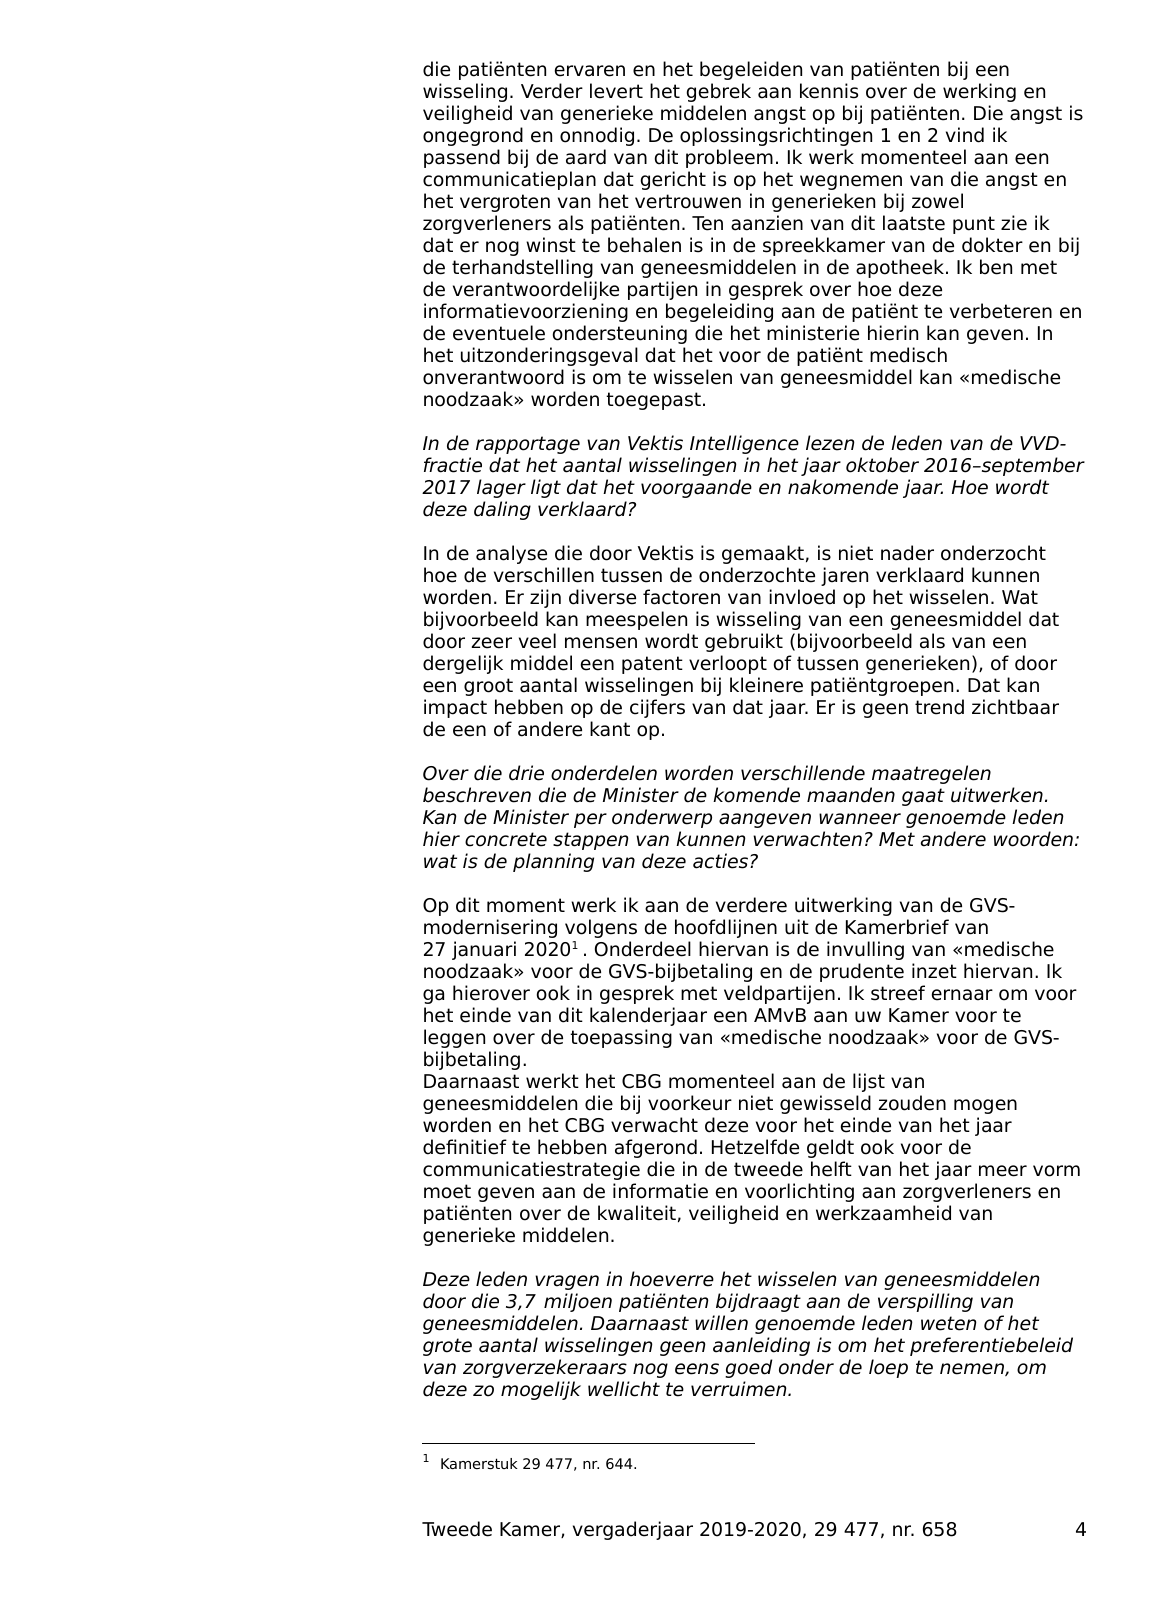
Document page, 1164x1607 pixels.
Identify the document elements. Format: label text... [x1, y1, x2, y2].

text die patiënten ervaren en het begeleiden van patiënten bij een wisseling. Verder levert het gebrek aan kennis over de werking en veiligheid van generieke middelen angst op bij patiënten. Die angst is ongegrond en onnodig. De oplossingsrichtingen 1 en 2 vind ik passend bij de aard van dit probleem. Ik werk momenteel aan een communicatieplan dat gericht is op het wegnemen van die angst en het vergroten van het vertrouwen in generieken bij zowel zorgverleners als patiënten. Ten aanzien van dit laatste punt zie ik dat er nog winst te behalen is in de spreekkamer van de dokter en bij de terhandstelling van geneesmiddelen in de apotheek. Ik ben met de verantwoordelijke partijen in gesprek over hoe deze informatievoorziening en begeleiding aan de patiënt te verbeteren en de eventuele ondersteuning die het ministerie hierin kan geven. In het uitzonderingsgeval dat het voor de patiënt medisch onverantwoord is om te wisselen van geneesmiddel kan «medische noodzaak» worden toegepast. [422, 59, 1087, 411]
text Deze leden vragen in hoeverre het wisselen van geneesmiddelen door die 3,7 miljoen patiënten bijdraagt aan de verspilling van geneesmiddelen. Daarnaast willen genoemde leden weten of het grote aantal wisselingen geen aanleiding is om het preferentiebeleid van zorgverzekeraars nog eens goed onder de loep te nemen, om deze zo mogelijk wellicht te verruimen. [422, 1269, 1087, 1401]
text Kamerstuk 29 477, nr. 644. [422, 1452, 1087, 1474]
text Op dit moment werk ik aan de verdere uitwerking van de GVS-modernisering volgens de hoofdlijnen uit de Kamerbrief van 27 januari 2020. Onderdeel hiervan is de invulling van «medische noodzaak» voor de GVS-bijbetaling en de prudente inzet hiervan. Ik ga hierover ook in gesprek met veldpartijen. Ik streef ernaar om voor het einde van dit kalenderjaar een AMvB aan uw Kamer voor te leggen over de toepassing van «medische noodzaak» voor de GVS-bijbetaling. [422, 895, 1087, 1071]
text In de analyse die door Vektis is gemaakt, is niet nader onderzocht hoe de verschillen tussen de onderzochte jaren verklaard kunnen worden. Er zijn diverse factoren van invloed op het wisselen. Wat bijvoorbeeld kan meespelen is wisseling van een geneesmiddel dat door zeer veel mensen wordt gebruikt (bijvoorbeeld als van een dergelijk middel een patent verloopt of tussen generieken), of door een groot aantal wisselingen bij kleinere patiëntgroepen. Dat kan impact hebben op de cijfers van dat jaar. Er is geen trend zichtbaar de een of andere kant op. [422, 543, 1087, 741]
text Over die drie onderdelen worden verschillende maatregelen beschreven die de Minister de komende maanden gaat uitwerken. Kan de Minister per onderwerp aangeven wanneer genoemde leden hier concrete stappen van kunnen verwachten? Met andere woorden: wat is de planning van deze acties? [422, 763, 1087, 873]
text In de rapportage van Vektis Intelligence lezen de leden van de VVD-fractie dat het aantal wisselingen in het jaar oktober 2016–september 2017 lager ligt dat het voorgaande en nakomende jaar. Hoe wordt deze daling verklaard? [422, 433, 1087, 521]
text Daarnaast werkt het CBG momenteel aan de lijst van geneesmiddelen die bij voorkeur niet gewisseld zouden mogen worden en het CBG verwacht deze voor het einde van het jaar definitief te hebben afgerond. Hetzelfde geldt ook voor de communicatiestrategie die in de tweede helft van het jaar meer vorm moet geven aan de informatie en voorlichting aan zorgverleners en patiënten over de kwaliteit, veiligheid en werkzaamheid van generieke middelen. [422, 1071, 1087, 1247]
